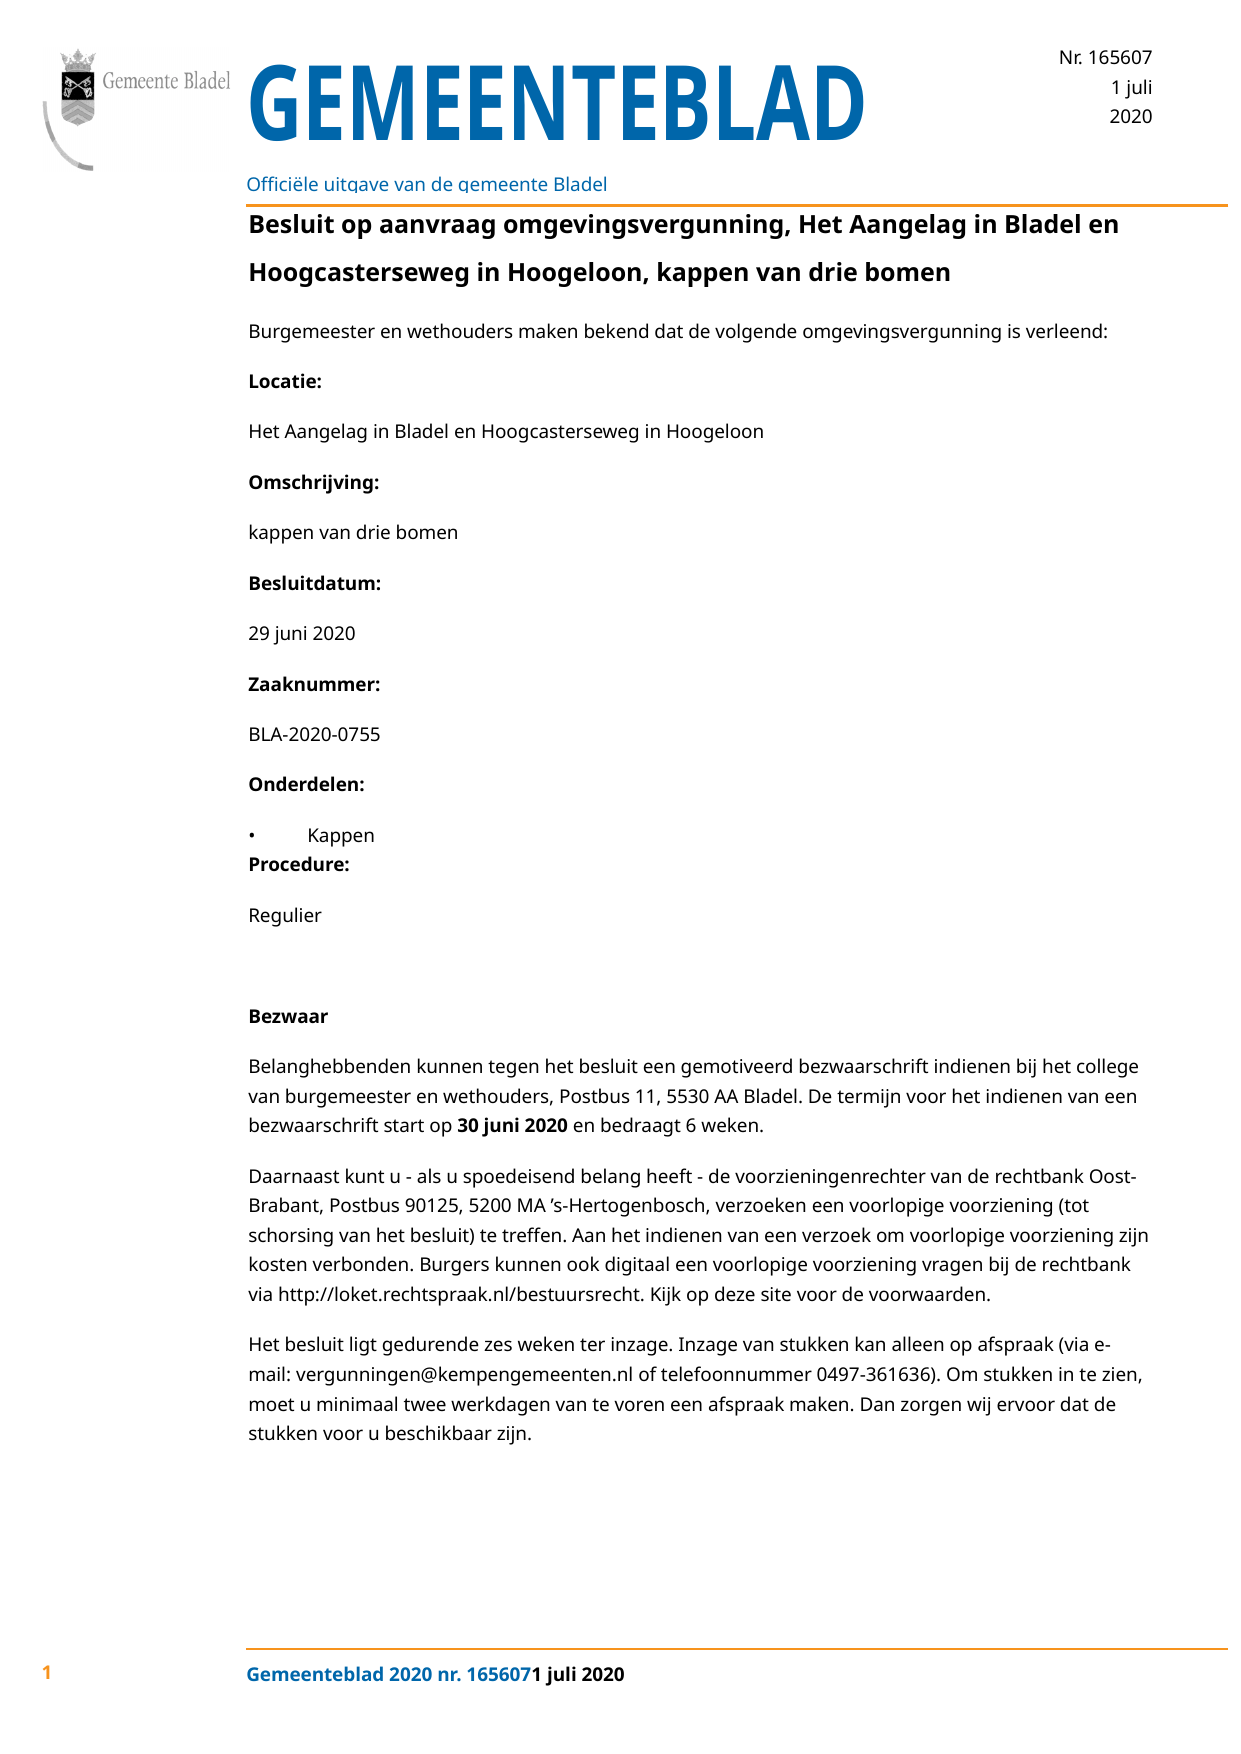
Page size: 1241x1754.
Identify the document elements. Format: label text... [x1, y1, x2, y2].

text Besluit op aanvraag omgevingsvergunning, Het Aangelag in Bladel en Hoogcasterseweg in Hoogeloon, kappen van drie bomen [248, 207, 1152, 288]
text Belanghebbenden kunnen tegen het besluit een gemotiveerd bezwaarschrift indienen bij het college van burgemeester en wethouders, Postbus 11, 5530 AA Bladel. De termijn voor het indienen van een bezwaarschrift start op 30 juni 2020 en bedraagt 6 weken. [248, 1053, 1152, 1138]
text Burgemeester en wethouders maken bekend dat de volgende omgevingsvergunning is verleend: [248, 318, 1152, 344]
text Daarnaast kunt u - als u spoedeisend belang heeft - de voorzieningenrechter van de rechtbank Oost-Brabant, Postbus 90125, 5200 MA ’s-Hertogenbosch, verzoeken een voorlopige voorziening (tot schorsing van het besluit) te treffen. Aan het indienen van een verzoek om voorlopige voorziening zijn kosten verbonden. Burgers kunnen ook digitaal een voorlopige voorziening vragen bij de rechtbank via http://loket.rechtspraak.nl/bestuursrecht. Kijk op deze site voor de voorwaarden. [248, 1163, 1152, 1307]
text Het besluit ligt gedurende zes weken ter inzage. Inzage van stukken kan alleen op afspraak (via e-mail: vergunningen@kempengemeenten.nl of telefoonnummer 0497-361636). Om stukken in te zien, moet u minimaal twee werkdagen van te voren een afspraak maken. Dan zorgen wij ervoor dat de stukken voor u beschikbaar zijn. [248, 1332, 1152, 1446]
text Het Aangelag in Bladel en Hoogcasterseweg in Hoogeloon [248, 419, 1152, 444]
text Besluitdatum: [248, 570, 1152, 596]
text Procedure: [248, 852, 1152, 877]
text Bezwaar [248, 1003, 1152, 1029]
text BLA-2020-0755 [248, 721, 1152, 747]
text Onderdelen: [248, 772, 1152, 797]
text Omschrijving: [248, 469, 1152, 495]
text 29 juni 2020 [248, 620, 1152, 646]
list Kappen [248, 822, 1152, 848]
text Locatie: [248, 368, 1152, 394]
text Zaaknummer: [248, 671, 1152, 697]
picture [41, 47, 231, 172]
text kappen van drie bomen [248, 519, 1152, 545]
text Regulier [248, 902, 1152, 928]
